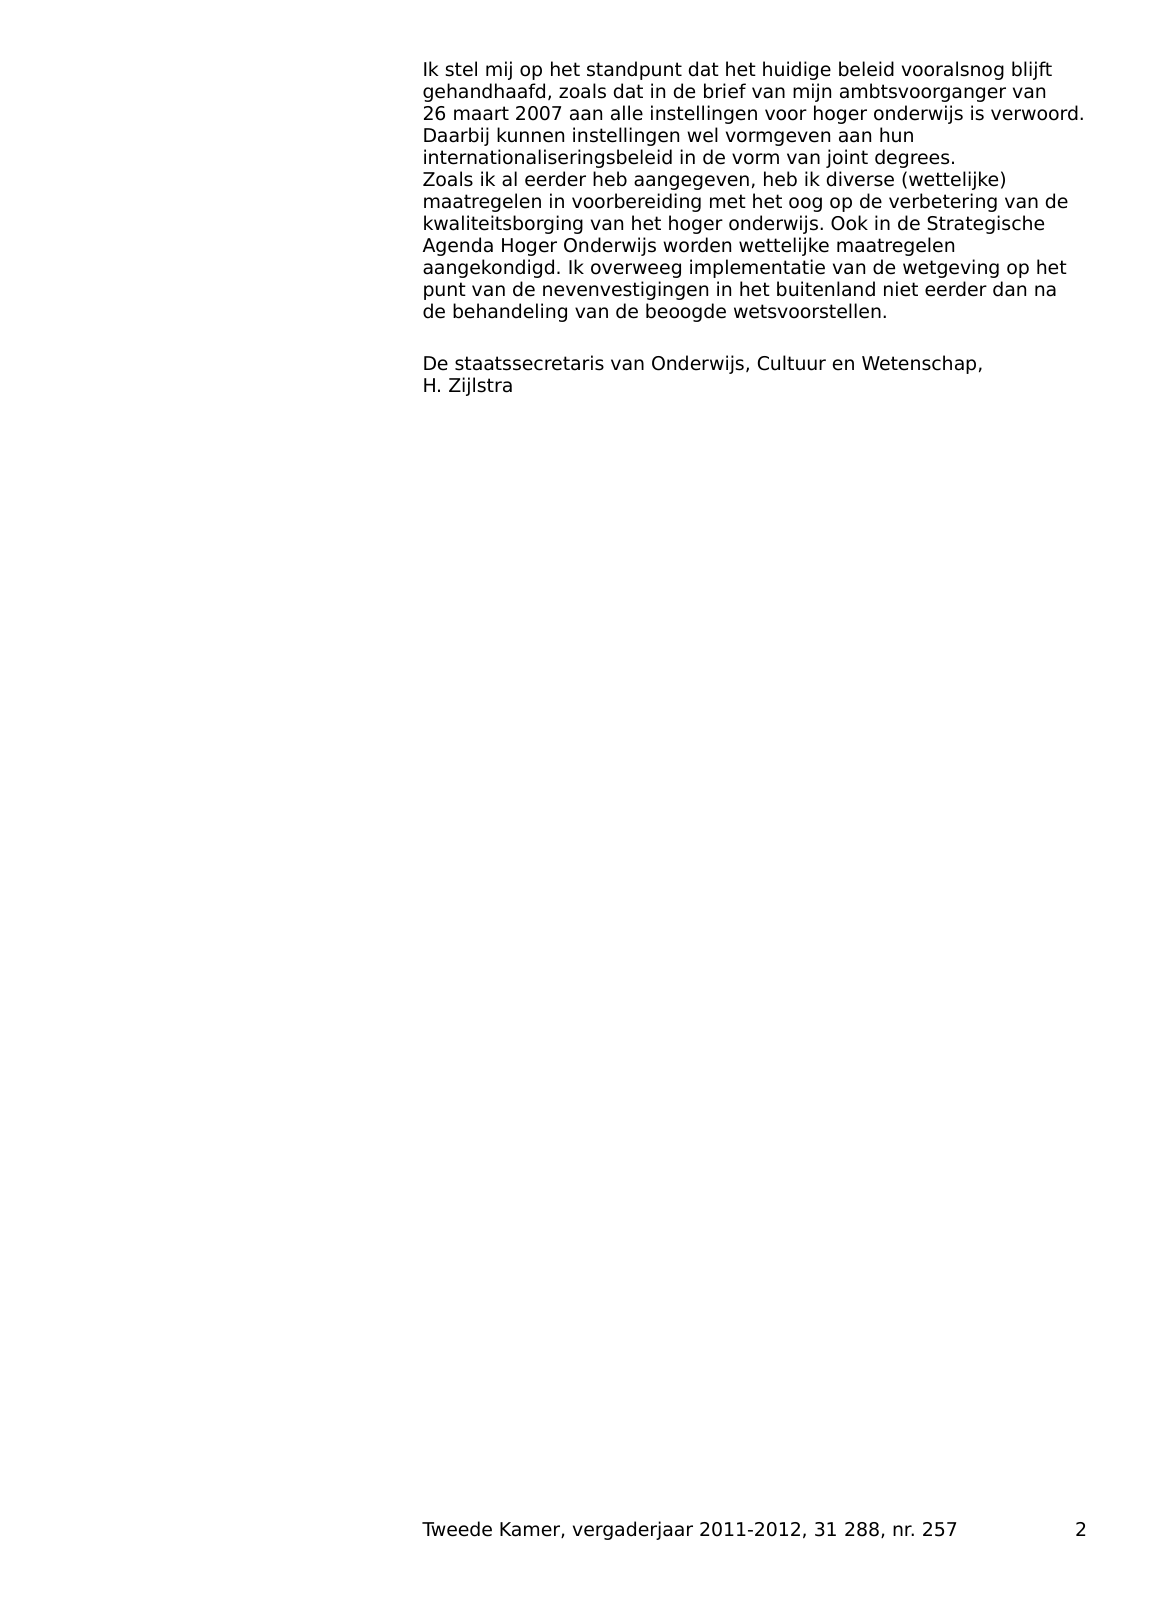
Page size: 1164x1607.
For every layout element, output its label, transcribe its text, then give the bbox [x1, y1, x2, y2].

text De staatssecretaris van Onderwijs, Cultuur en Wetenschap, H. Zijlstra [422, 353, 1087, 397]
text Ik stel mij op het standpunt dat het huidige beleid vooralsnog blijft gehandhaafd, zoals dat in de brief van mijn ambtsvoorganger van 26 maart 2007 aan alle instellingen voor hoger onderwijs is verwoord. Daarbij kunnen instellingen wel vormgeven aan hun internationaliseringsbeleid in de vorm van joint degrees. [422, 59, 1087, 169]
text Zoals ik al eerder heb aangegeven, heb ik diverse (wettelijke) maatregelen in voorbereiding met het oog op de verbetering van de kwaliteitsborging van het hoger onderwijs. Ook in de Strategische Agenda Hoger Onderwijs worden wettelijke maatregelen aangekondigd. Ik overweeg implementatie van de wetgeving op het punt van de nevenvestigingen in het buitenland niet eerder dan na de behandeling van de beoogde wetsvoorstellen. [422, 169, 1087, 323]
